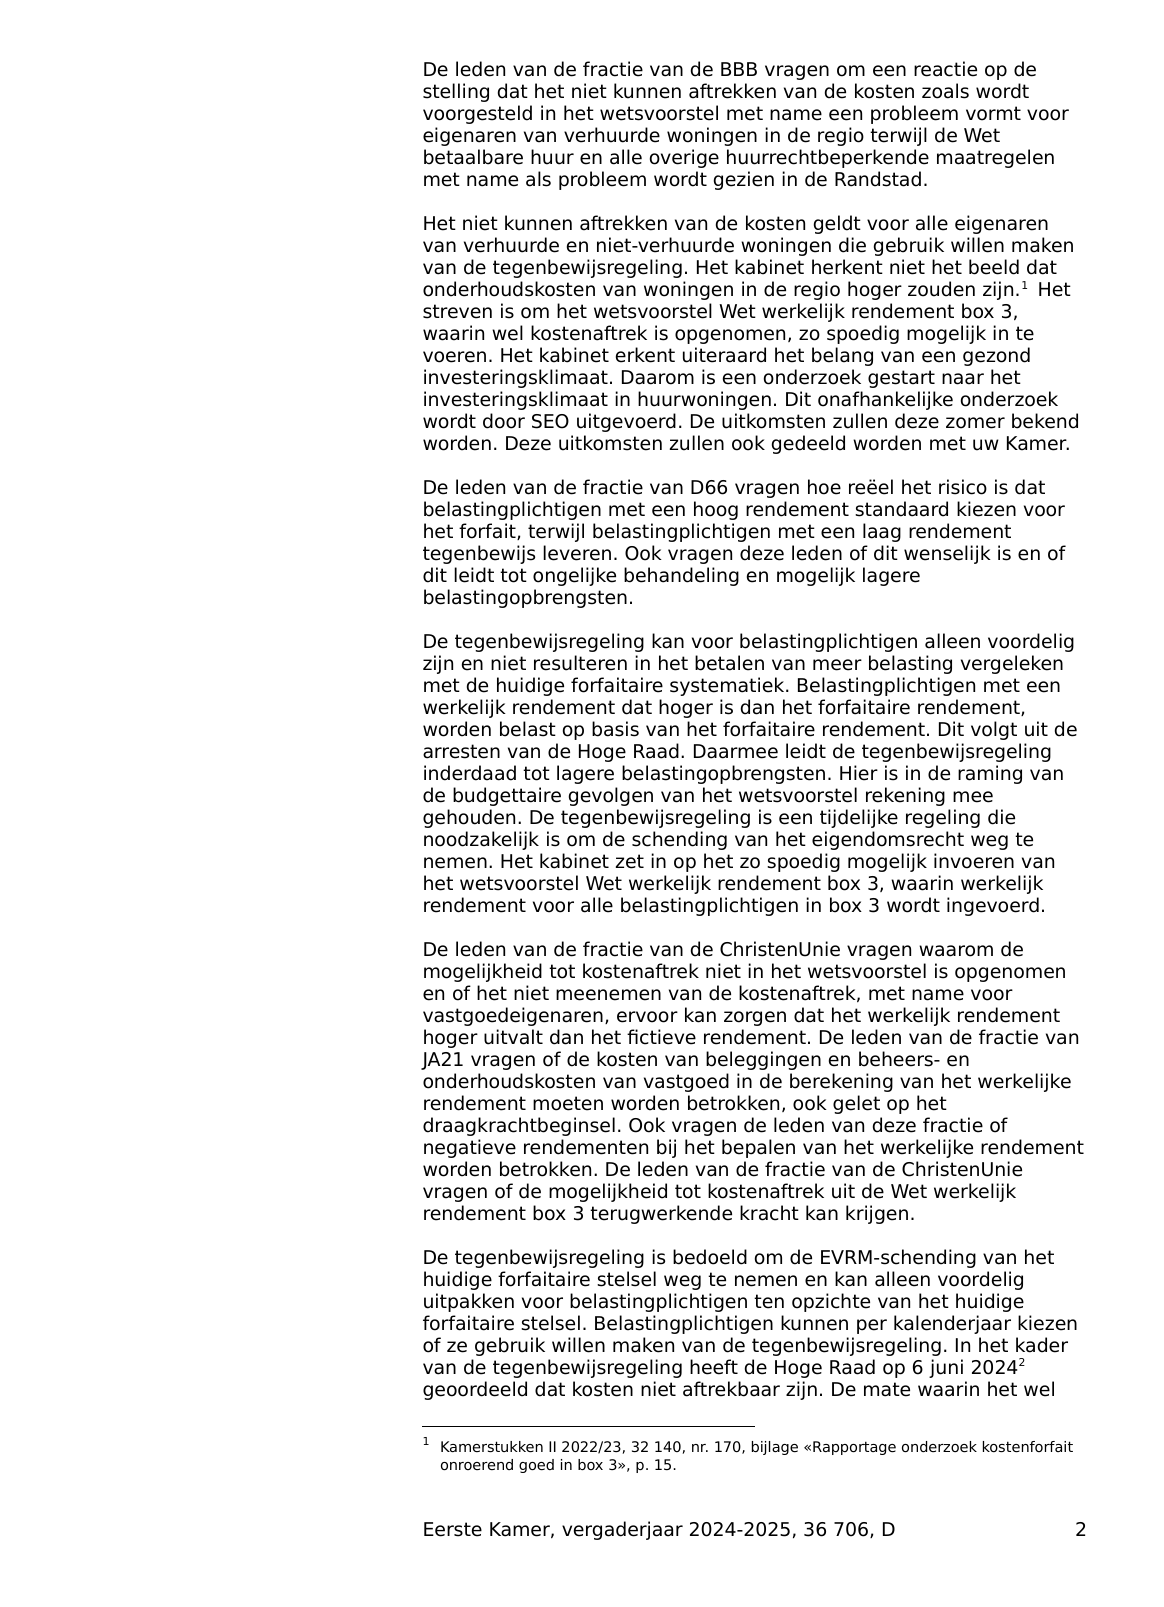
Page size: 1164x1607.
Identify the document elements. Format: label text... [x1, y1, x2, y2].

text De leden van de fractie van D66 vragen hoe reëel het risico is dat belastingplichtigen met een hoog rendement standaard kiezen voor het forfait, terwijl belastingplichtigen met een laag rendement tegenbewijs leveren. Ook vragen deze leden of dit wenselijk is en of dit leidt tot ongelijke behandeling en mogelijk lagere belastingopbrengsten. [422, 477, 1087, 609]
text De tegenbewijsregeling is bedoeld om de EVRM-schending van het huidige forfaitaire stelsel weg te nemen en kan alleen voordelig uitpakken voor belastingplichtigen ten opzichte van het huidige forfaitaire stelsel. Belastingplichtigen kunnen per kalenderjaar kiezen of ze gebruik willen maken van de tegenbewijsregeling. In het kader van de tegenbewijsregeling heeft de Hoge Raad op 6 juni 2024 geoordeeld dat kosten niet aftrekbaar zijn. De mate waarin het wel [422, 1247, 1087, 1401]
text De tegenbewijsregeling kan voor belastingplichtigen alleen voordelig zijn en niet resulteren in het betalen van meer belasting vergeleken met de huidige forfaitaire systematiek. Belastingplichtigen met een werkelijk rendement dat hoger is dan het forfaitaire rendement, worden belast op basis van het forfaitaire rendement. Dit volgt uit de arresten van de Hoge Raad. Daarmee leidt de tegenbewijsregeling inderdaad tot lagere belastingopbrengsten. Hier is in de raming van de budgettaire gevolgen van het wetsvoorstel rekening mee gehouden. De tegenbewijsregeling is een tijdelijke regeling die noodzakelijk is om de schending van het eigendomsrecht weg te nemen. Het kabinet zet in op het zo spoedig mogelijk invoeren van het wetsvoorstel Wet werkelijk rendement box 3, waarin werkelijk rendement voor alle belastingplichtigen in box 3 wordt ingevoerd. [422, 631, 1087, 917]
text De leden van de fractie van de ChristenUnie vragen waarom de mogelijkheid tot kostenaftrek niet in het wetsvoorstel is opgenomen en of het niet meenemen van de kostenaftrek, met name voor vastgoedeigenaren, ervoor kan zorgen dat het werkelijk rendement hoger uitvalt dan het fictieve rendement. De leden van de fractie van JA21 vragen of de kosten van beleggingen en beheers- en onderhoudskosten van vastgoed in de berekening van het werkelijke rendement moeten worden betrokken, ook gelet op het draagkrachtbeginsel. Ook vragen de leden van deze fractie of negatieve rendementen bij het bepalen van het werkelijke rendement worden betrokken. De leden van de fractie van de ChristenUnie vragen of de mogelijkheid tot kostenaftrek uit de Wet werkelijk rendement box 3 terugwerkende kracht kan krijgen. [422, 939, 1087, 1225]
text Kamerstukken II 2022/23, 32 140, nr. 170, bijlage «Rapportage onderzoek kostenforfait onroerend goed in box 3», p. 15. [422, 1435, 1087, 1474]
text De leden van de fractie van de BBB vragen om een reactie op de stelling dat het niet kunnen aftrekken van de kosten zoals wordt voorgesteld in het wetsvoorstel met name een probleem vormt voor eigenaren van verhuurde woningen in de regio terwijl de Wet betaalbare huur en alle overige huurrechtbeperkende maatregelen met name als probleem wordt gezien in de Randstad. [422, 59, 1087, 191]
text Het niet kunnen aftrekken van de kosten geldt voor alle eigenaren van verhuurde en niet-verhuurde woningen die gebruik willen maken van de tegenbewijsregeling. Het kabinet herkent niet het beeld dat onderhoudskosten van woningen in de regio hoger zouden zijn. Het streven is om het wetsvoorstel Wet werkelijk rendement box 3, waarin wel kostenaftrek is opgenomen, zo spoedig mogelijk in te voeren. Het kabinet erkent uiteraard het belang van een gezond investeringsklimaat. Daarom is een onderzoek gestart naar het investeringsklimaat in huurwoningen. Dit onafhankelijke onderzoek wordt door SEO uitgevoerd. De uitkomsten zullen deze zomer bekend worden. Deze uitkomsten zullen ook gedeeld worden met uw Kamer. [422, 213, 1087, 455]
